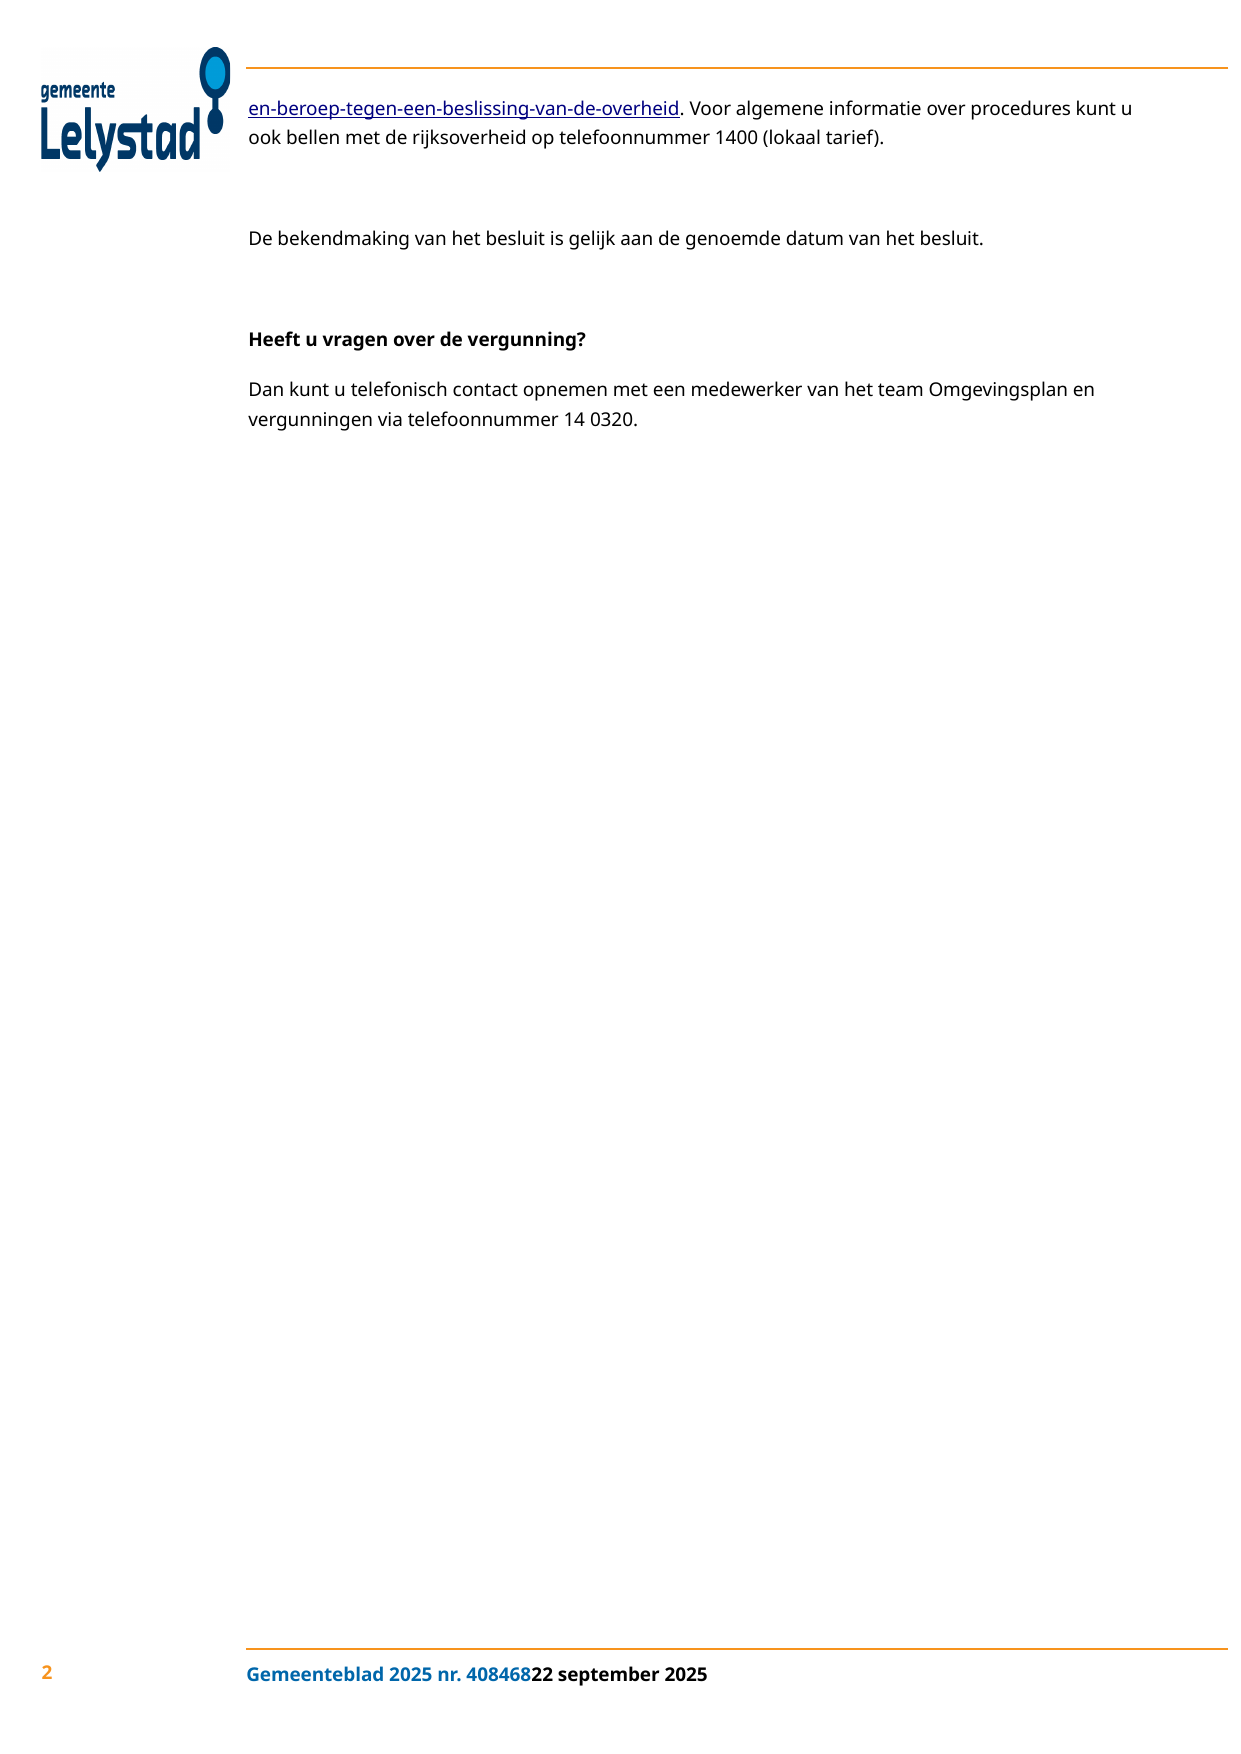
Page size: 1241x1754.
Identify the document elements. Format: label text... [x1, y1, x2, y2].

text Dan kunt u telefonisch contact opnemen met een medewerker van het team Omgevingsplan en vergunningen via telefoonnummer 14 0320. [248, 376, 1152, 432]
picture [41, 47, 231, 172]
text De bekendmaking van het besluit is gelijk aan de genoemde datum van het besluit. [248, 225, 1152, 251]
text en-beroep-tegen-een-beslissing-van-de-overheid. Voor algemene informatie over procedures kunt u ook bellen met de rijksoverheid op telefoonnummer 1400 (lokaal tarief). [248, 95, 1152, 150]
text Heeft u vragen over de vergunning? [248, 326, 1152, 352]
